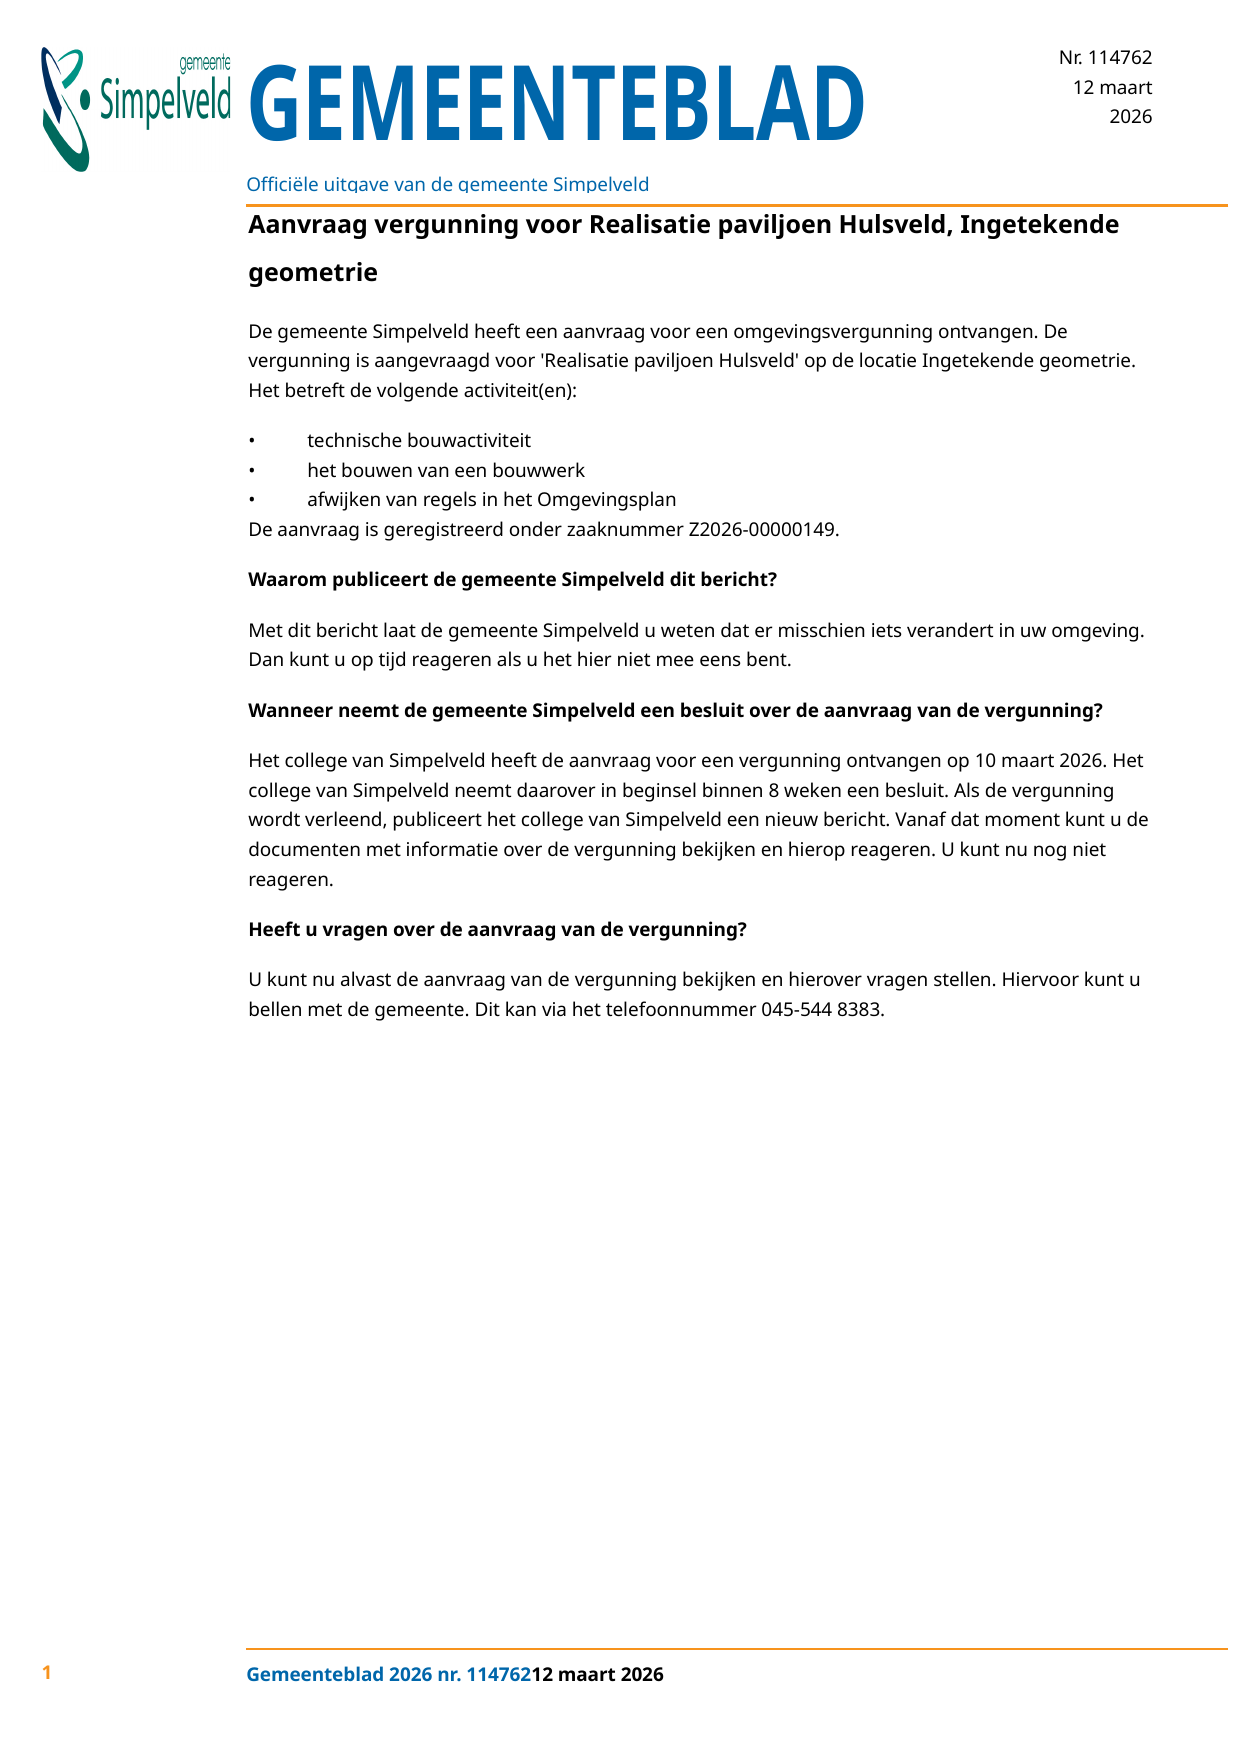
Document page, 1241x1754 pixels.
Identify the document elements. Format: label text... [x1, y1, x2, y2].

text Heeft u vragen over de aanvraag van de vergunning? [248, 916, 1152, 942]
text De gemeente Simpelveld heeft een aanvraag voor een omgevingsvergunning ontvangen. De vergunning is aangevraagd voor 'Realisatie paviljoen Hulsveld' op de locatie Ingetekende geometrie. Het betreft de volgende activiteit(en): [248, 318, 1152, 403]
picture [41, 47, 231, 172]
text Wanneer neemt de gemeente Simpelveld een besluit over de aanvraag van de vergunning? [248, 697, 1152, 723]
text Waarom publiceert de gemeente Simpelveld dit bericht? [248, 567, 1152, 592]
text De aanvraag is geregistreerd onder zaaknummer Z2026-00000149. [248, 516, 1152, 542]
text Met dit bericht laat de gemeente Simpelveld u weten dat er misschien iets verandert in uw omgeving. Dan kunt u op tijd reageren als u het hier niet mee eens bent. [248, 617, 1152, 672]
text Het college van Simpelveld heeft de aanvraag voor een vergunning ontvangen op 10 maart 2026. Het college van Simpelveld neemt daarover in beginsel binnen 8 weken een besluit. Als de vergunning wordt verleend, publiceert het college van Simpelveld een nieuw bericht. Vanaf dat moment kunt u de documenten met informatie over de vergunning bekijken en hierop reageren. U kunt nu nog niet reageren. [248, 747, 1152, 892]
list afwijken van regels in het Omgevingsplan [248, 487, 1152, 512]
text U kunt nu alvast de aanvraag van de vergunning bekijken en hierover vragen stellen. Hiervoor kunt u bellen met de gemeente. Dit kan via het telefoonnummer 045-544 8383. [248, 967, 1152, 1022]
list technische bouwactiviteit [248, 427, 1152, 453]
list het bouwen van een bouwwerk [248, 457, 1152, 483]
text Aanvraag vergunning voor Realisatie paviljoen Hulsveld, Ingetekende geometrie [248, 207, 1152, 288]
